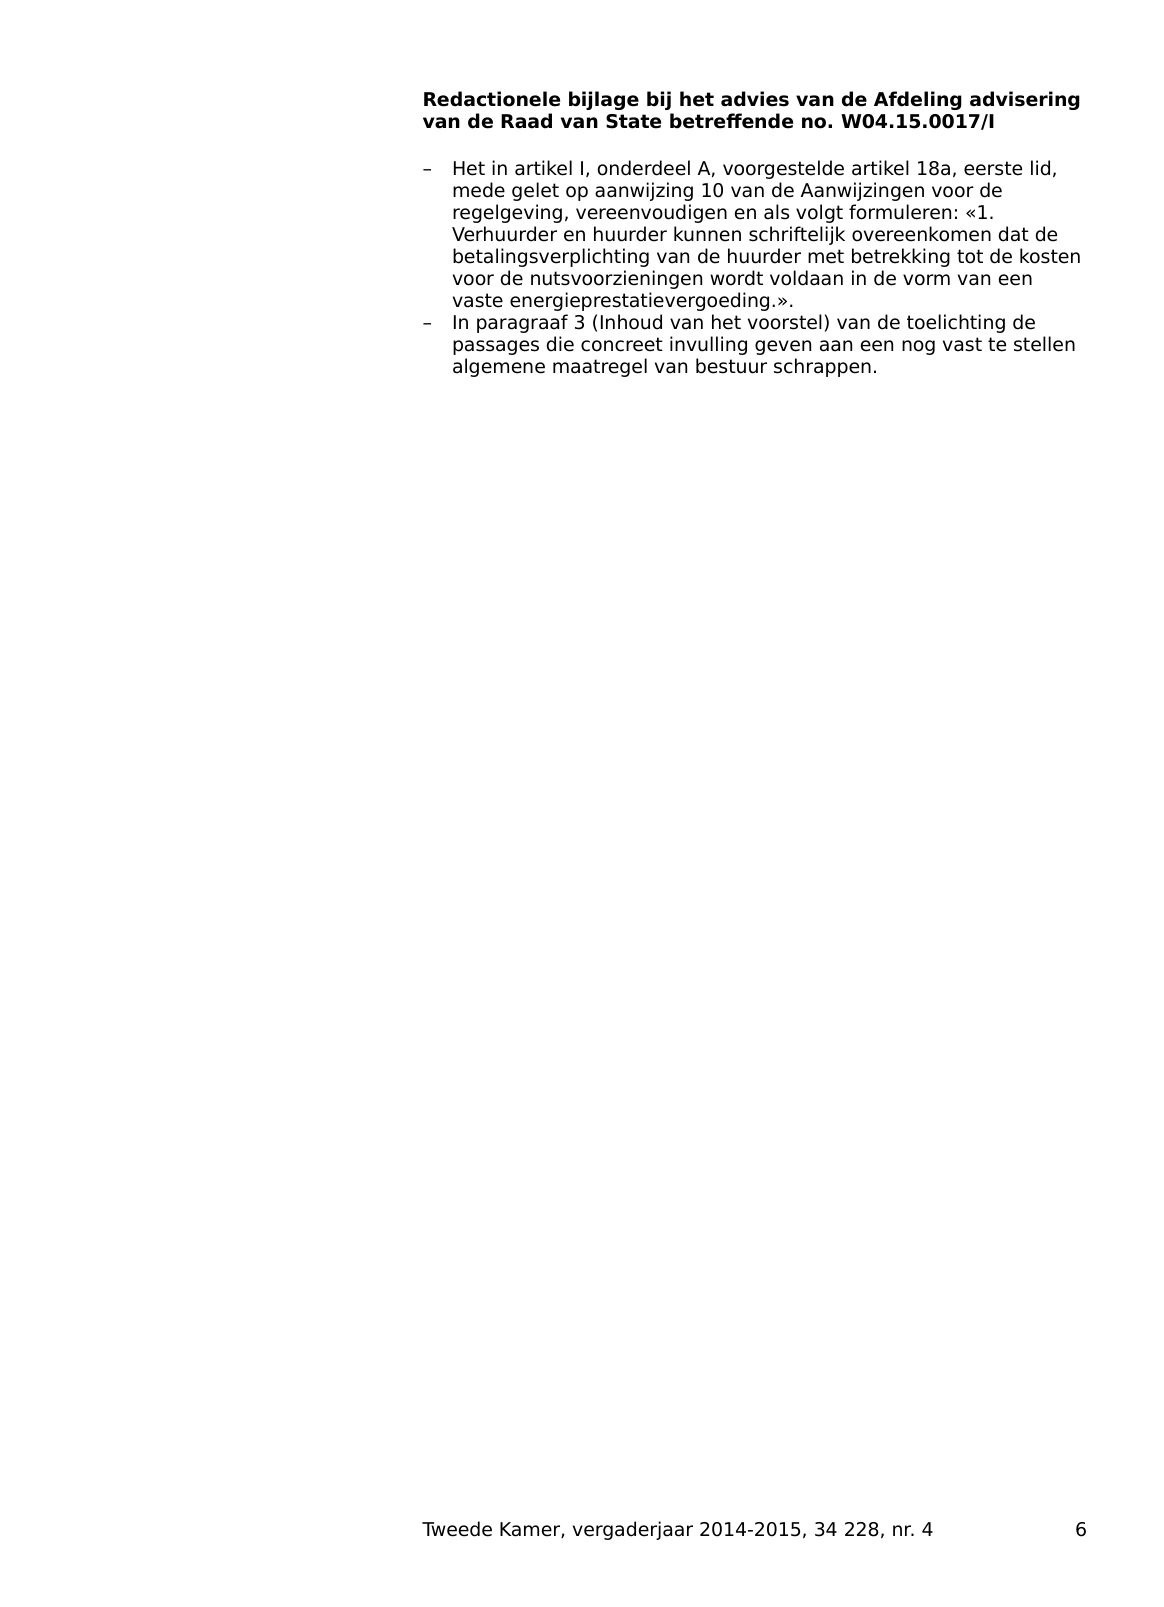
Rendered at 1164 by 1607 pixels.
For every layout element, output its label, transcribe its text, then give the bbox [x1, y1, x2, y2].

text – Het in artikel I, onderdeel A, voorgestelde artikel 18a, eerste lid, mede gelet op aanwijzing 10 van de Aanwijzingen voor de regelgeving, vereenvoudigen en als volgt formuleren: «1. Verhuurder en huurder kunnen schriftelijk overeenkomen dat de betalingsverplichting van de huurder met betrekking tot de kosten voor de nutsvoorzieningen wordt voldaan in de vorm van een vaste energieprestatievergoeding.». [422, 158, 1087, 312]
text – In paragraaf 3 (Inhoud van het voorstel) van de toelichting de passages die concreet invulling geven aan een nog vast te stellen algemene maatregel van bestuur schrappen. [422, 312, 1087, 378]
subtitle Redactionele bijlage bij het advies van de Afdeling advisering van de Raad van State betreffende no. W04.15.0017/I [77, 89, 1087, 133]
